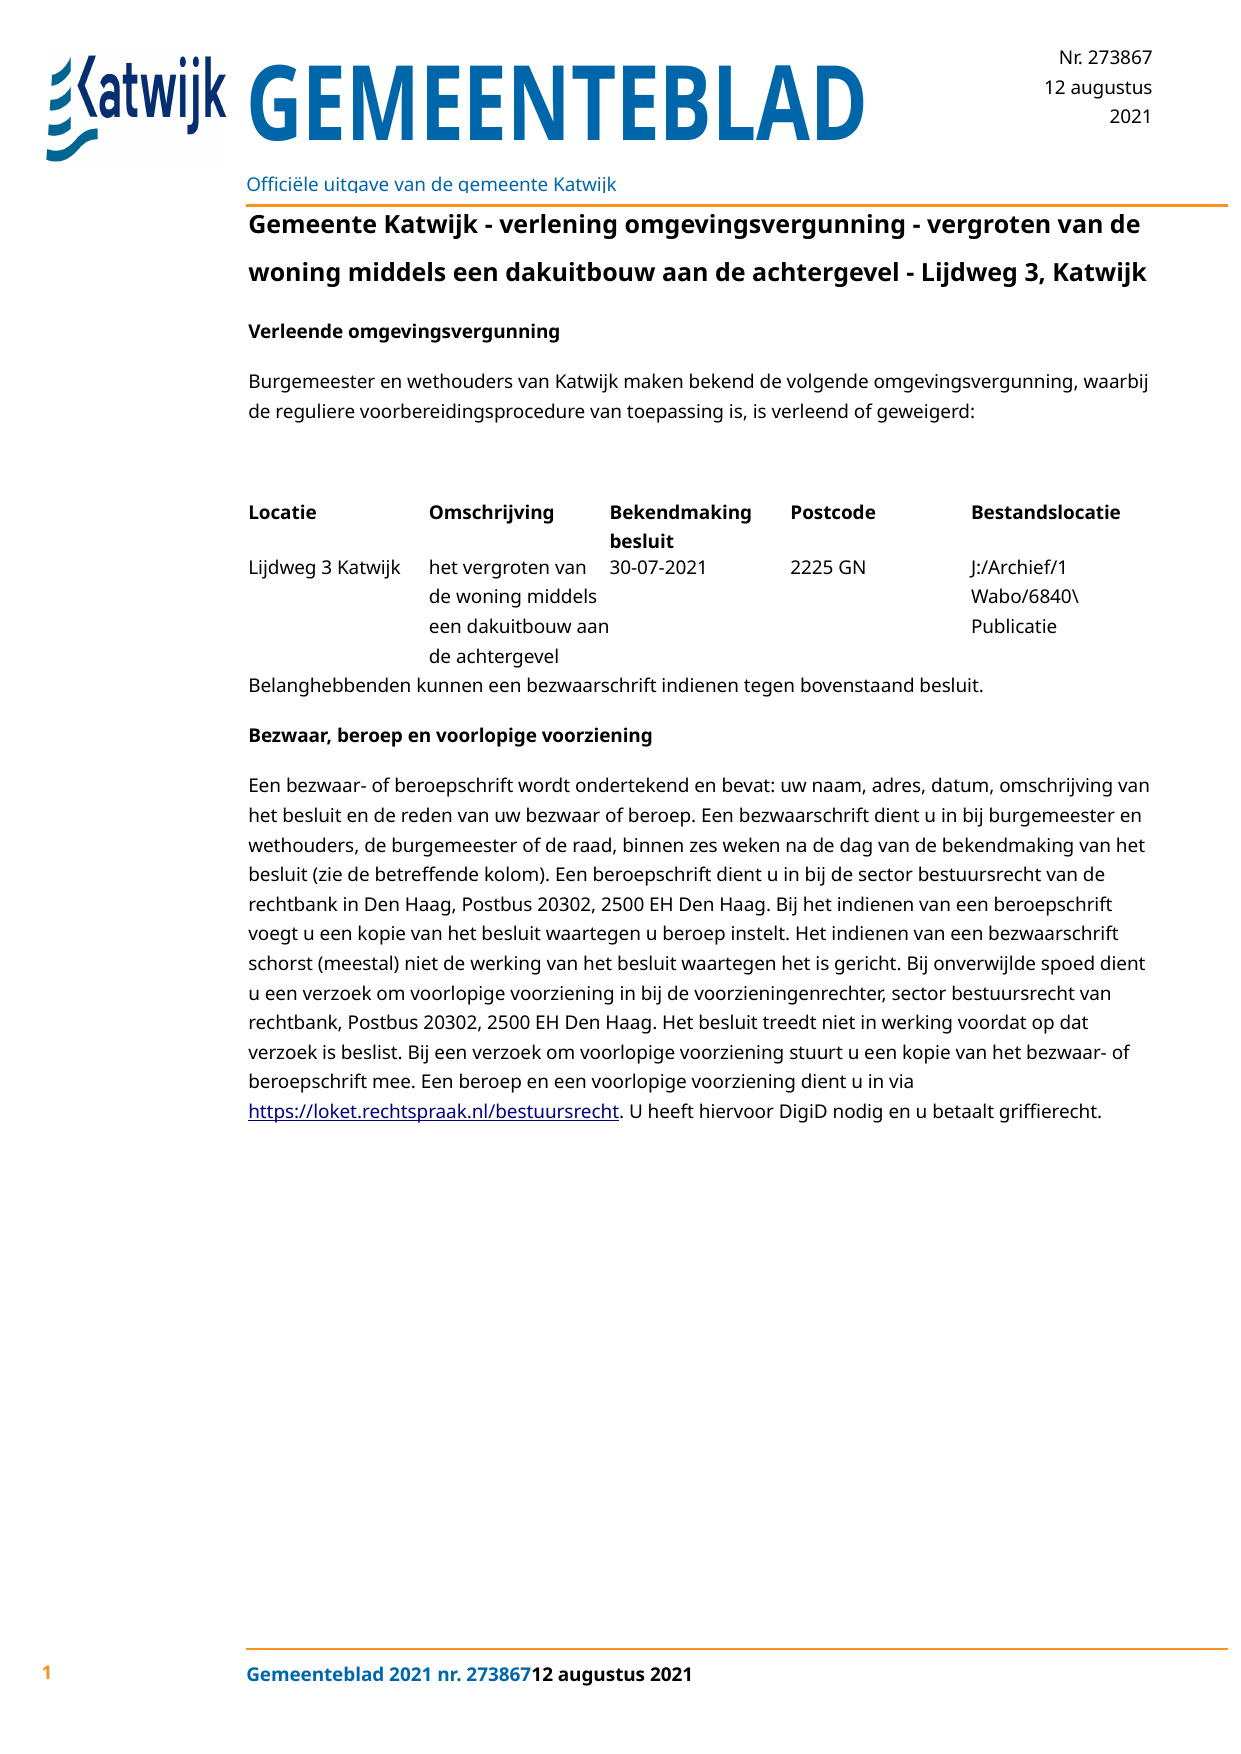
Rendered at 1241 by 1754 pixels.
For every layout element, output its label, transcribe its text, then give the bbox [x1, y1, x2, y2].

table_cell Lijdweg 3 Katwijk [248, 554, 429, 669]
table_cell het vergroten van de woning middels een dakuitbouw aan de achtergevel [429, 554, 609, 669]
table_cell J:/Archief/1 Wabo/6840\Publicatie [971, 554, 1152, 669]
text Bezwaar, beroep en voorlopige voorziening [248, 722, 1152, 748]
table_header Bestandslocatie [971, 499, 1152, 554]
table_header Omschrijving [429, 499, 609, 554]
text Gemeente Katwijk - verlening omgevingsvergunning - vergroten van de woning middels een dakuitbouw aan de achtergevel - Lijdweg 3, Katwijk [248, 207, 1152, 288]
table_header Bekendmaking besluit [609, 499, 790, 554]
text Verleende omgevingsvergunning [248, 318, 1152, 344]
table_header Postcode [790, 499, 971, 554]
table_cell 30-07-2021 [609, 554, 790, 669]
table_cell 2225 GN [790, 554, 971, 669]
text Belanghebbenden kunnen een bezwaarschrift indienen tegen bovenstaand besluit. [248, 672, 1152, 698]
table_header Locatie [248, 499, 429, 554]
picture [41, 47, 231, 172]
text Burgemeester en wethouders van Katwijk maken bekend de volgende omgevingsvergunning, waarbij de reguliere voorbereidingsprocedure van toepassing is, is verleend of geweigerd: [248, 368, 1152, 424]
text Een bezwaar- of beroepschrift wordt ondertekend en bevat: uw naam, adres, datum, omschrijving van het besluit en de reden van uw bezwaar of beroep. Een bezwaarschrift dient u in bij burgemeester en wethouders, de burgemeester of de raad, binnen zes weken na de dag van de bekendmaking van het besluit (zie de betreffende kolom). Een beroepschrift dient u in bij de sector bestuursrecht van de rechtbank in Den Haag, Postbus 20302, 2500 EH Den Haag. Bij het indienen van een beroepschrift voegt u een kopie van het besluit waartegen u beroep instelt. Het indienen van een bezwaarschrift schorst (meestal) niet de werking van het besluit waartegen het is gericht. Bij onverwijlde spoed dient u een verzoek om voorlopige voorziening in bij de voorzieningenrechter, sector bestuursrecht van rechtbank, Postbus 20302, 2500 EH Den Haag. Het besluit treedt niet in werking voordat op dat verzoek is beslist. Bij een verzoek om voorlopige voorziening stuurt u een kopie van het bezwaar- of beroepschrift mee. Een beroep en een voorlopige voorziening dient u in via https://loket.rechtspraak.nl/bestuursrecht. U heeft hiervoor DigiD nodig en u betaalt griffierecht. [248, 773, 1152, 1124]
